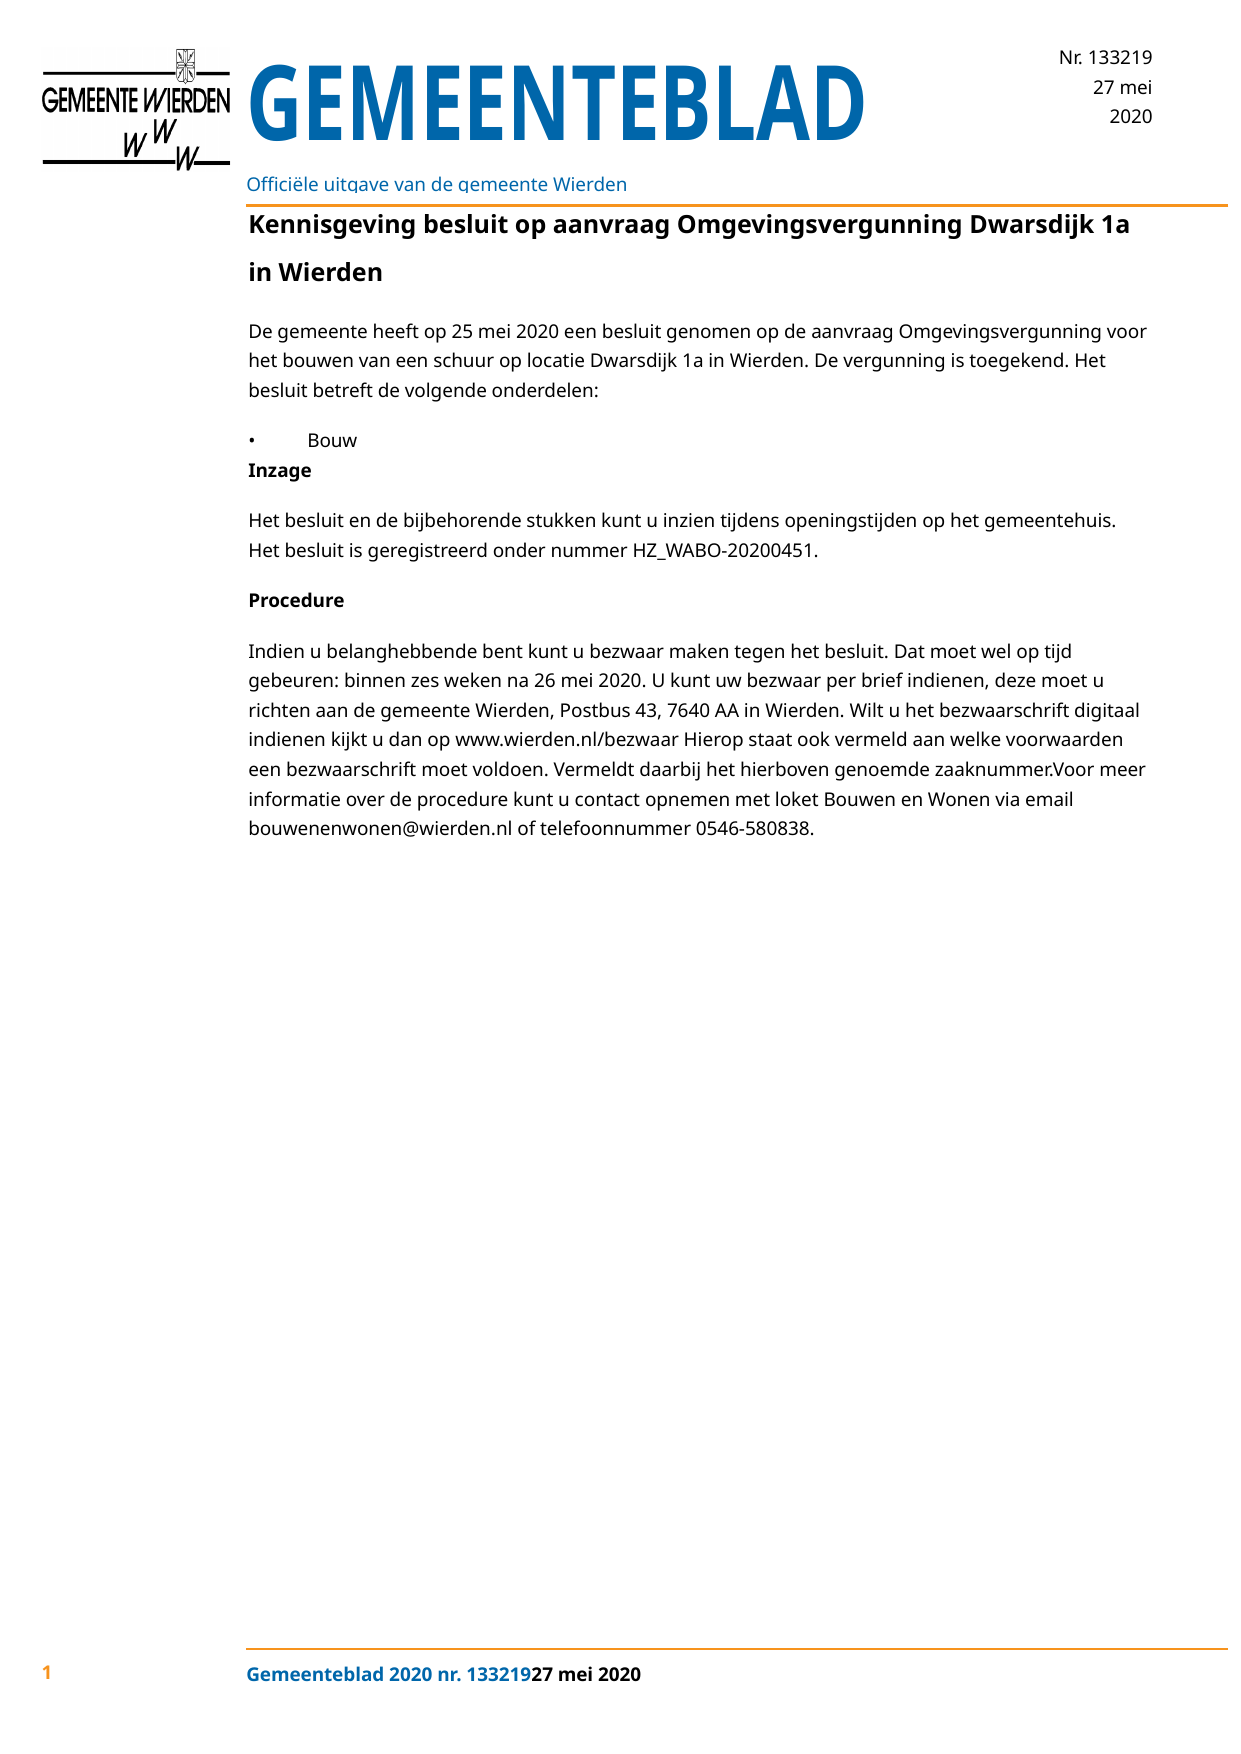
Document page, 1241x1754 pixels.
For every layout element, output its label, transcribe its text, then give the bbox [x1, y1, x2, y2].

picture [41, 47, 231, 172]
text De gemeente heeft op 25 mei 2020 een besluit genomen op de aanvraag Omgevingsvergunning voor het bouwen van een schuur op locatie Dwarsdijk 1a in Wierden. De vergunning is toegekend. Het besluit betreft de volgende onderdelen: [248, 318, 1152, 403]
text Indien u belanghebbende bent kunt u bezwaar maken tegen het besluit. Dat moet wel op tijd gebeuren: binnen zes weken na 26 mei 2020. U kunt uw bezwaar per brief indienen, deze moet u richten aan de gemeente Wierden, Postbus 43, 7640 AA in Wierden. Wilt u het bezwaarschrift digitaal indienen kijkt u dan op www.wierden.nl/bezwaar Hierop staat ook vermeld aan welke voorwaarden een bezwaarschrift moet voldoen. Vermeldt daarbij het hierboven genoemde zaaknummer.Voor meer informatie over de procedure kunt u contact opnemen met loket Bouwen en Wonen via email bouwenenwonen@wierden.nl of telefoonnummer 0546-580838. [248, 638, 1152, 841]
text Inzage [248, 457, 1152, 483]
text Procedure [248, 587, 1152, 613]
text Het besluit en de bijbehorende stukken kunt u inzien tijdens openingstijden op het gemeentehuis. Het besluit is geregistreerd onder nummer HZ_WABO-20200451. [248, 507, 1152, 563]
list Bouw [248, 427, 1152, 453]
text Kennisgeving besluit op aanvraag Omgevingsvergunning Dwarsdijk 1a in Wierden [248, 207, 1152, 288]
